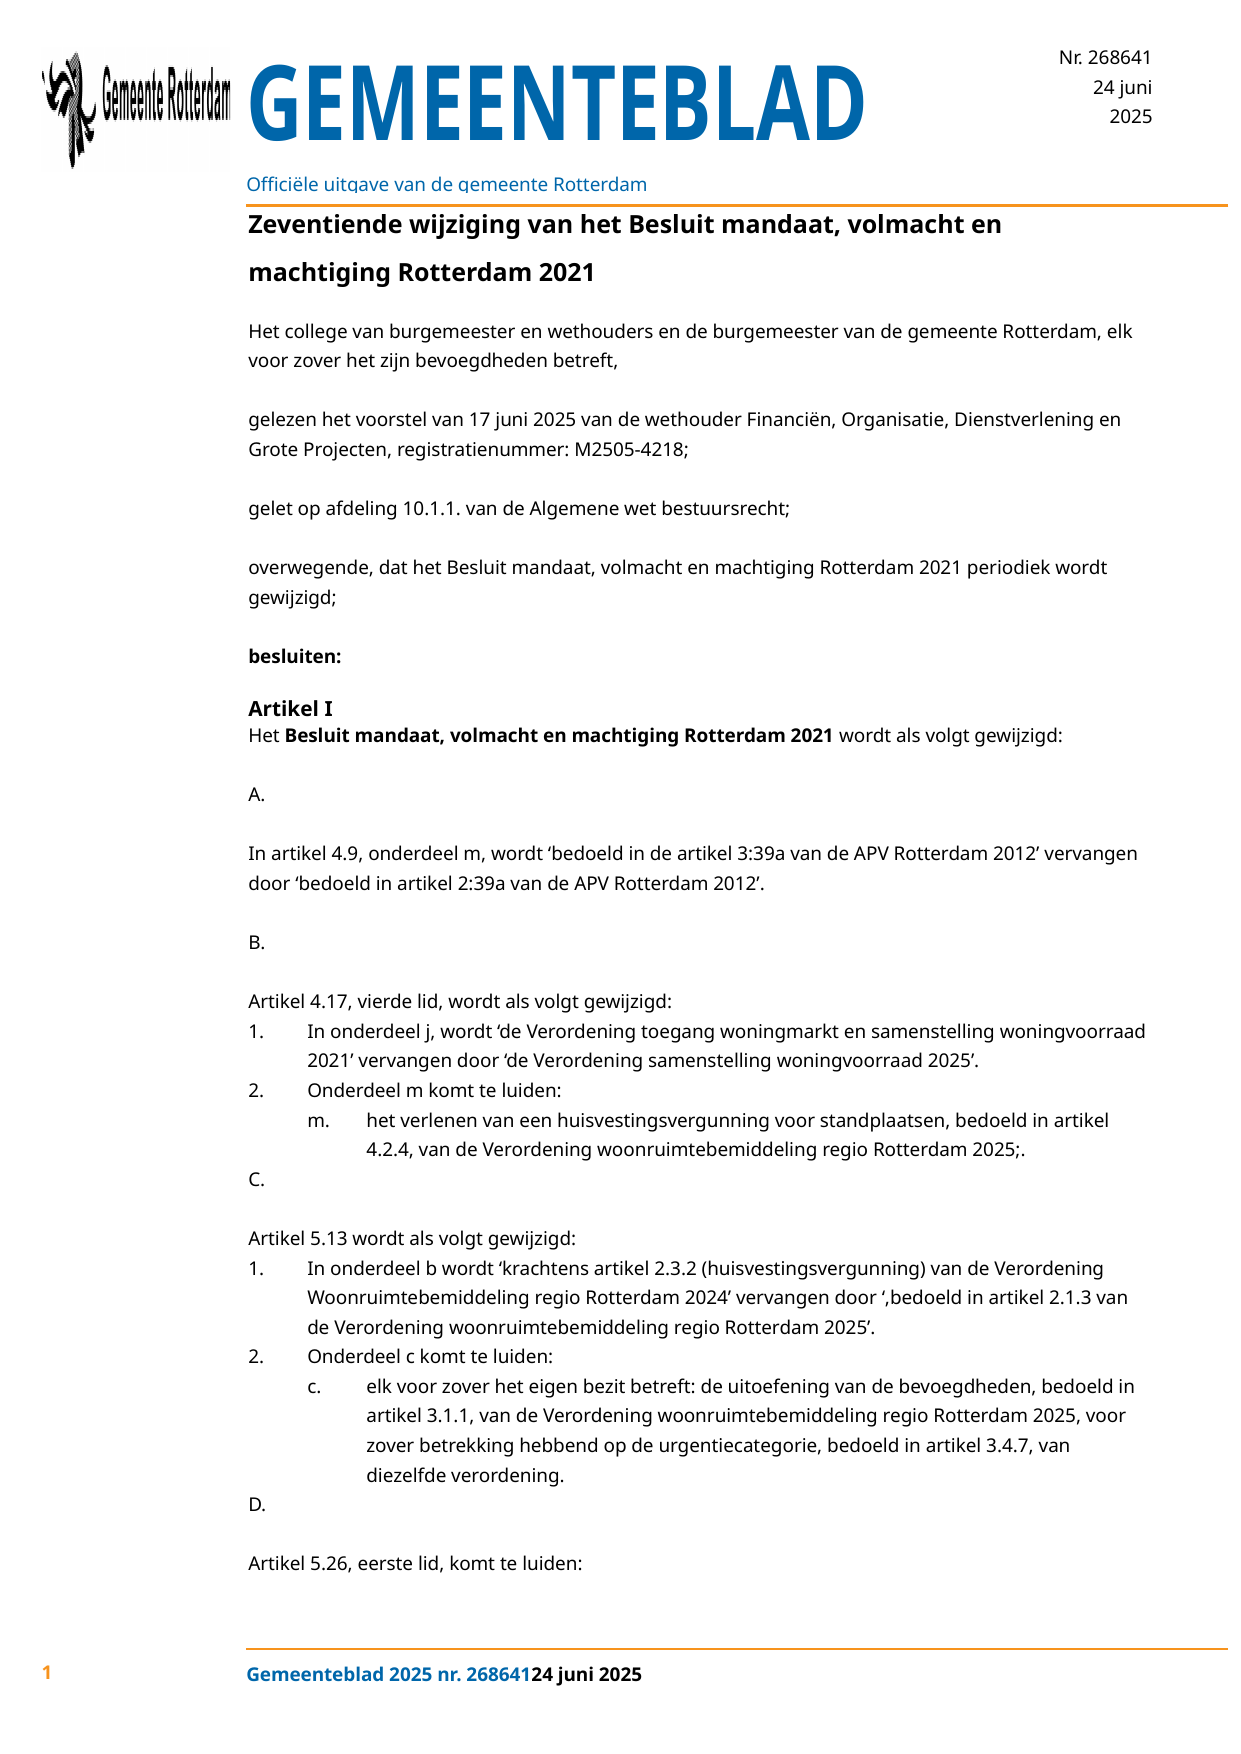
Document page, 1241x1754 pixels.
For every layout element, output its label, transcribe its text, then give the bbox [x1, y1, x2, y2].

picture [41, 47, 231, 172]
text B. [248, 929, 1152, 955]
text Het college van burgemeester en wethouders en de burgemeester van de gemeente Rotterdam, elk voor zover het zijn bevoegdheden betreft, [248, 318, 1152, 373]
text gelezen het voorstel van 17 juni 2025 van de wethouder Financiën, Organisatie, Dienstverlening en Grote Projecten, registratienummer: M2505-4218; [248, 407, 1152, 462]
text In artikel 4.9, onderdeel m, wordt ‘bedoeld in de artikel 3:39a van de APV Rotterdam 2012’ vervangen door ‘bedoeld in artikel 2:39a van de APV Rotterdam 2012’. [248, 841, 1152, 896]
text Het Besluit mandaat, volmacht en machtiging Rotterdam 2021 wordt als volgt gewijzigd: [248, 722, 1152, 748]
list Onderdeel c komt te luiden: [248, 1343, 1152, 1369]
text Artikel I [248, 694, 1152, 722]
list het verlenen van een huisvestingsvergunning voor standplaatsen, bedoeld in artikel 4.2.4, van de Verordening woonruimtebemiddeling regio Rotterdam 2025;. [307, 1107, 1152, 1162]
text D. [248, 1491, 1152, 1517]
list In onderdeel b wordt ‘krachtens artikel 2.3.2 (huisvestingsvergunning) van de Verordening Woonruimtebemiddeling regio Rotterdam 2024’ vervangen door ‘,bedoeld in artikel 2.1.3 van de Verordening woonruimtebemiddeling regio Rotterdam 2025’. [248, 1255, 1152, 1339]
text gelet op afdeling 10.1.1. van de Algemene wet bestuursrecht; [248, 495, 1152, 521]
list In onderdeel j, wordt ‘de Verordening toegang woningmarkt en samenstelling woningvoorraad 2021’ vervangen door ‘de Verordening samenstelling woningvoorraad 2025’. [248, 1018, 1152, 1073]
list elk voor zover het eigen bezit betreft: de uitoefening van de bevoegdheden, bedoeld in artikel 3.1.1, van de Verordening woonruimtebemiddeling regio Rotterdam 2025, voor zover betrekking hebbend op de urgentiecategorie, bedoeld in artikel 3.4.7, van diezelfde verordening. [307, 1373, 1152, 1487]
text besluiten: [248, 643, 1152, 669]
list Onderdeel m komt te luiden: [248, 1077, 1152, 1103]
text overwegende, dat het Besluit mandaat, volmacht en machtiging Rotterdam 2021 periodiek wordt gewijzigd; [248, 554, 1152, 610]
text Artikel 5.26, eerste lid, komt te luiden: [248, 1551, 1152, 1576]
text A. [248, 781, 1152, 807]
text Artikel 4.17, vierde lid, wordt als volgt gewijzigd: [248, 988, 1152, 1014]
text Zeventiende wijziging van het Besluit mandaat, volmacht en machtiging Rotterdam 2021 [248, 207, 1152, 288]
text C. [248, 1166, 1152, 1192]
text Artikel 5.13 wordt als volgt gewijzigd: [248, 1225, 1152, 1251]
